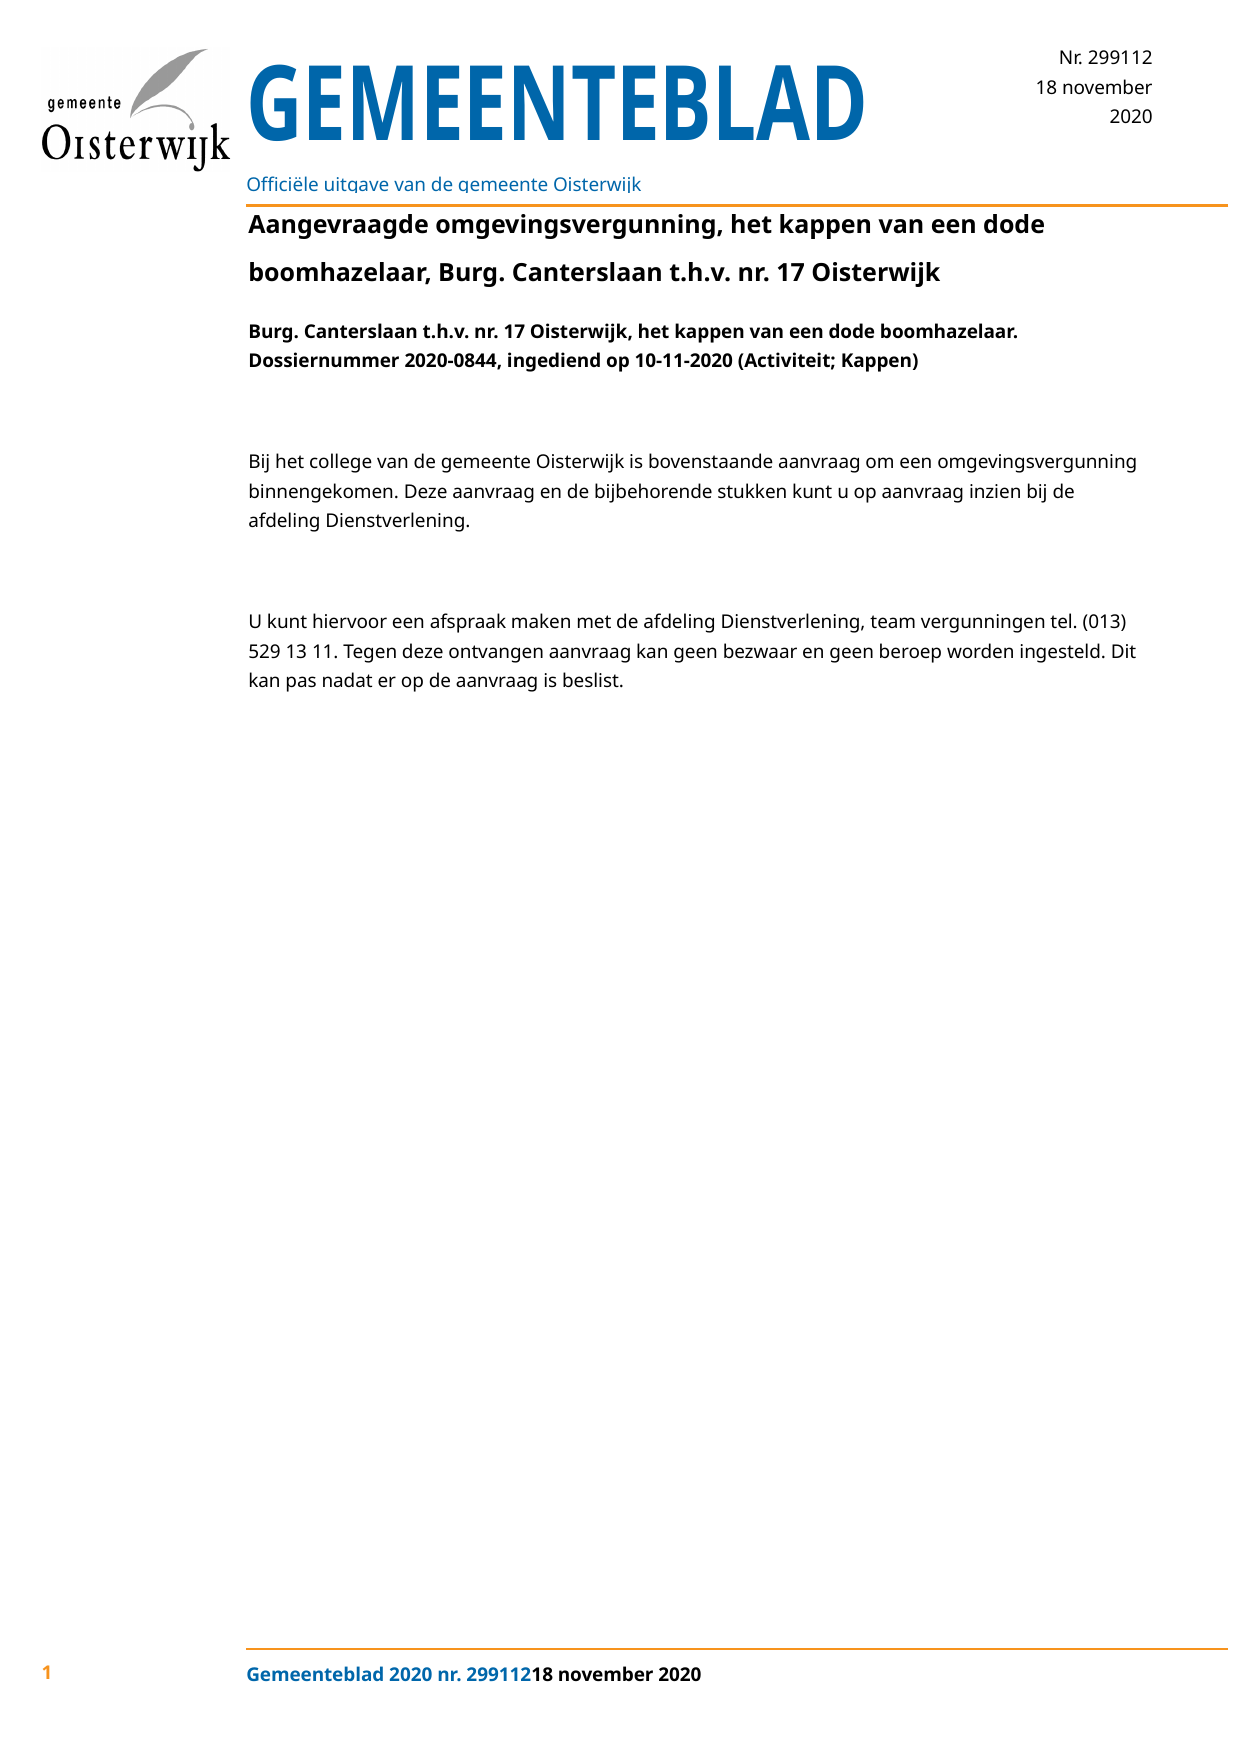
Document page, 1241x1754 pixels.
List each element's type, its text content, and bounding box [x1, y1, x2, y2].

text U kunt hiervoor een afspraak maken met de afdeling Dienstverlening, team vergunningen tel. (013) 529 13 11. Tegen deze ontvangen aanvraag kan geen bezwaar en geen beroep worden ingesteld. Dit kan pas nadat er op de aanvraag is beslist. [248, 608, 1152, 693]
picture [41, 47, 231, 172]
text Aangevraagde omgevingsvergunning, het kappen van een dode boomhazelaar, Burg. Canterslaan t.h.v. nr. 17 Oisterwijk [248, 207, 1152, 288]
text Burg. Canterslaan t.h.v. nr. 17 Oisterwijk, het kappen van een dode boomhazelaar. Dossiernummer 2020-0844, ingediend op 10-11-2020 (Activiteit; Kappen) [248, 318, 1152, 373]
text Bij het college van de gemeente Oisterwijk is bovenstaande aanvraag om een omgevingsvergunning binnengekomen. Deze aanvraag en de bijbehorende stukken kunt u op aanvraag inzien bij de afdeling Dienstverlening. [248, 448, 1152, 533]
